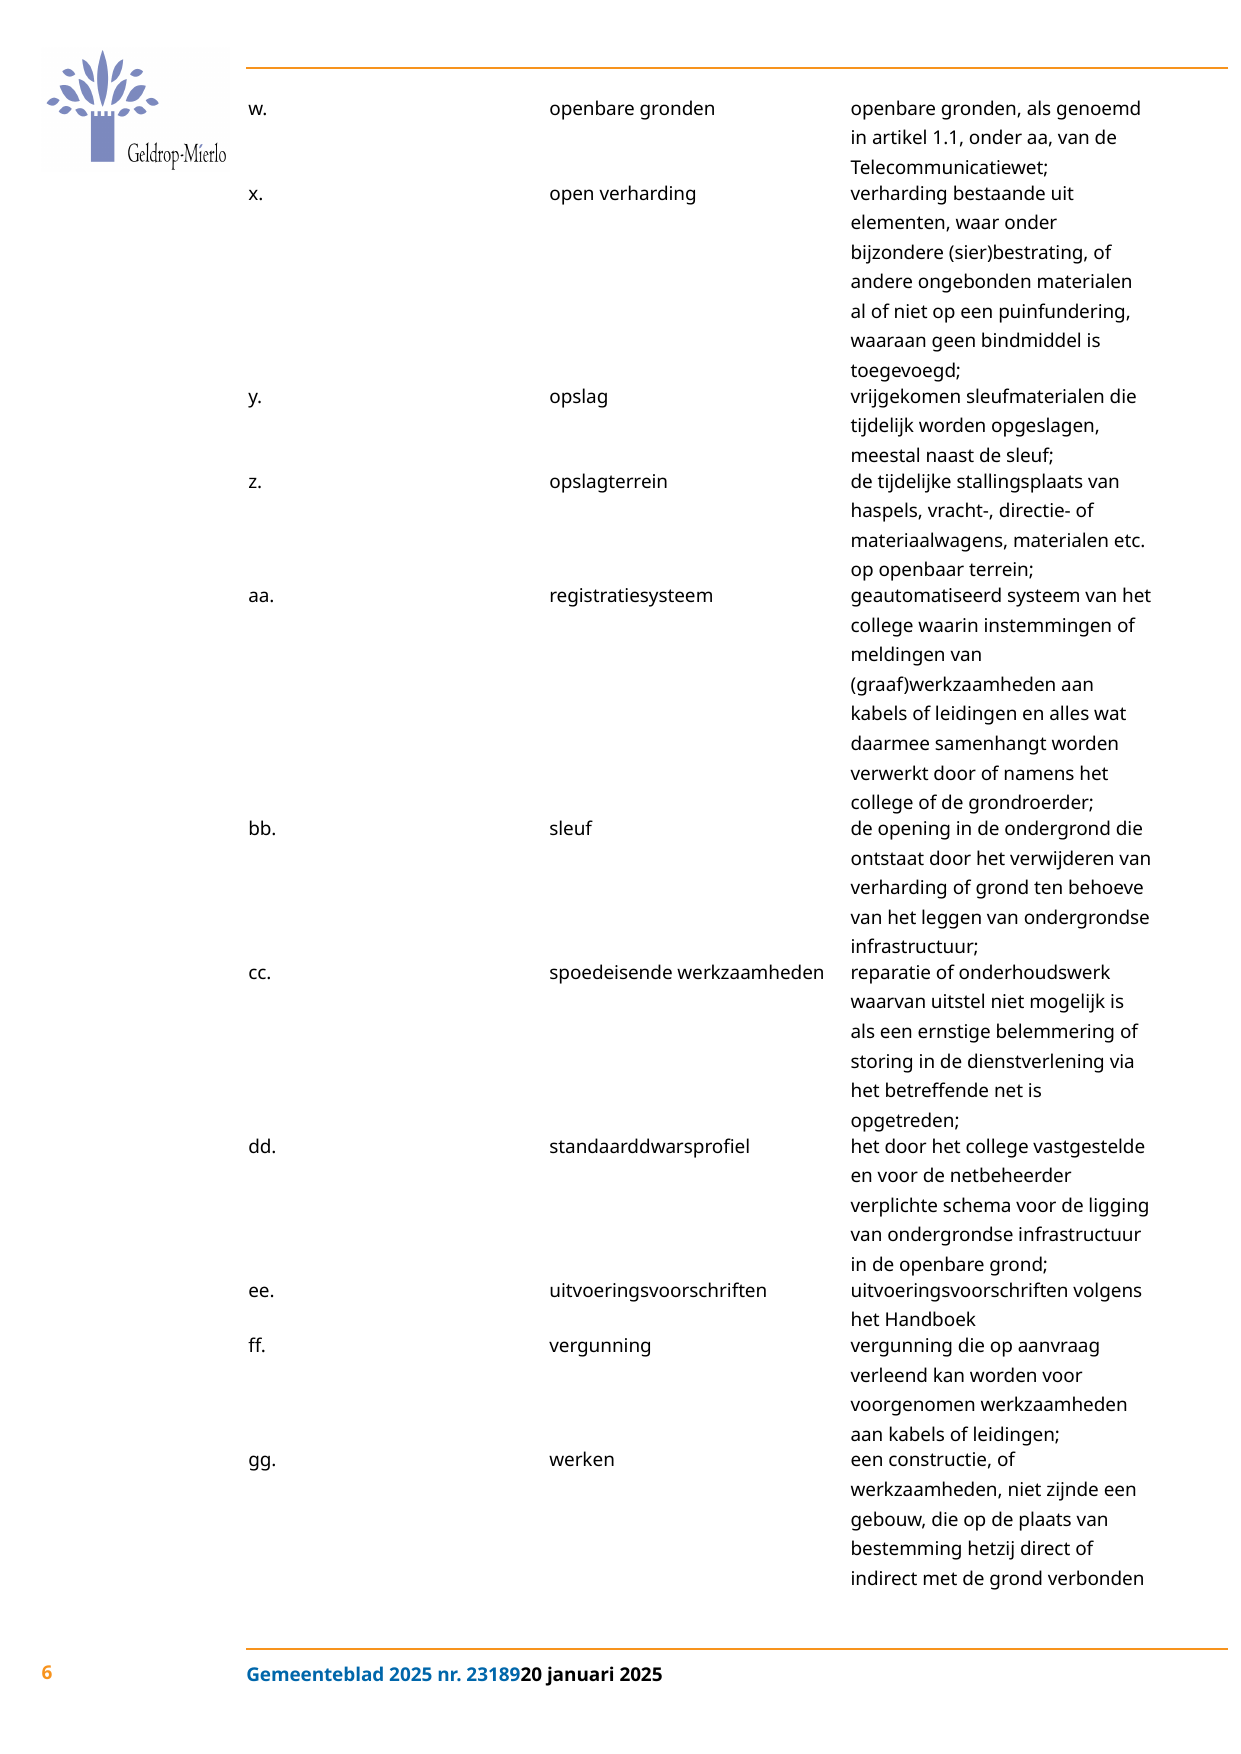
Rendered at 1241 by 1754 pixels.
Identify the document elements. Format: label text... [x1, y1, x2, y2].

table_cell reparatie of onderhoudswerk waarvan uitstel niet mogelijk is als een ernstige belemmering of storing in de dienstverlening via het betreffende net is opgetreden; [850, 959, 1152, 1133]
table_cell verharding bestaande uit elementen, waar onder bijzondere (sier)bestrating, of andere ongebonden materialen al of niet op een puinfundering, waaraan geen bindmiddel is toegevoegd; [850, 180, 1152, 383]
table_cell w. [248, 95, 549, 180]
table_cell standaarddwarsprofiel [549, 1133, 850, 1277]
table_cell gg. [248, 1447, 549, 1591]
table_cell registratiesysteem [549, 582, 850, 815]
table_cell opslagterrein [549, 468, 850, 582]
table_cell y. [248, 383, 549, 468]
table_cell vergunning [549, 1332, 850, 1447]
table_cell opslag [549, 383, 850, 468]
table_cell ee. [248, 1277, 549, 1332]
picture [41, 47, 231, 172]
table_cell sleuf [549, 815, 850, 959]
table_cell x. [248, 180, 549, 383]
table_cell aa. [248, 582, 549, 815]
table_cell z. [248, 468, 549, 582]
table_cell cc. [248, 959, 549, 1133]
table_cell spoedeisende werkzaamheden [549, 959, 850, 1133]
table_cell dd. [248, 1133, 549, 1277]
table_cell de opening in de ondergrond die ontstaat door het verwijderen van verharding of grond ten behoeve van het leggen van ondergrondse infrastructuur; [850, 815, 1152, 959]
table_cell ff. [248, 1332, 549, 1447]
table_cell bb. [248, 815, 549, 959]
table_cell vergunning die op aanvraag verleend kan worden voor voorgenomen werkzaamheden aan kabels of leidingen; [850, 1332, 1152, 1447]
table_cell vrijgekomen sleufmaterialen die tijdelijk worden opgeslagen, meestal naast de sleuf; [850, 383, 1152, 468]
table_cell een constructie, of werkzaamheden, niet zijnde een gebouw, die op de plaats van bestemming hetzij direct of indirect met de grond verbonden [850, 1447, 1152, 1591]
table_cell geautomatiseerd systeem van het college waarin instemmingen of meldingen van (graaf)werkzaamheden aan kabels of leidingen en alles wat daarmee samenhangt worden verwerkt door of namens het college of de grondroerder; [850, 582, 1152, 815]
table_cell uitvoeringsvoorschriften [549, 1277, 850, 1332]
table_cell uitvoeringsvoorschriften volgens het Handboek [850, 1277, 1152, 1332]
table_cell openbare gronden, als genoemd in artikel 1.1, onder aa, van de Telecommunicatiewet; [850, 95, 1152, 180]
table_cell open verharding [549, 180, 850, 383]
table_cell werken [549, 1447, 850, 1591]
table_cell de tijdelijke stallingsplaats van haspels, vracht-, directie- of materiaalwagens, materialen etc. op openbaar terrein; [850, 468, 1152, 582]
table_cell het door het college vastgestelde en voor de netbeheerder verplichte schema voor de ligging van ondergrondse infrastructuur in de openbare grond; [850, 1133, 1152, 1277]
table_cell openbare gronden [549, 95, 850, 180]
